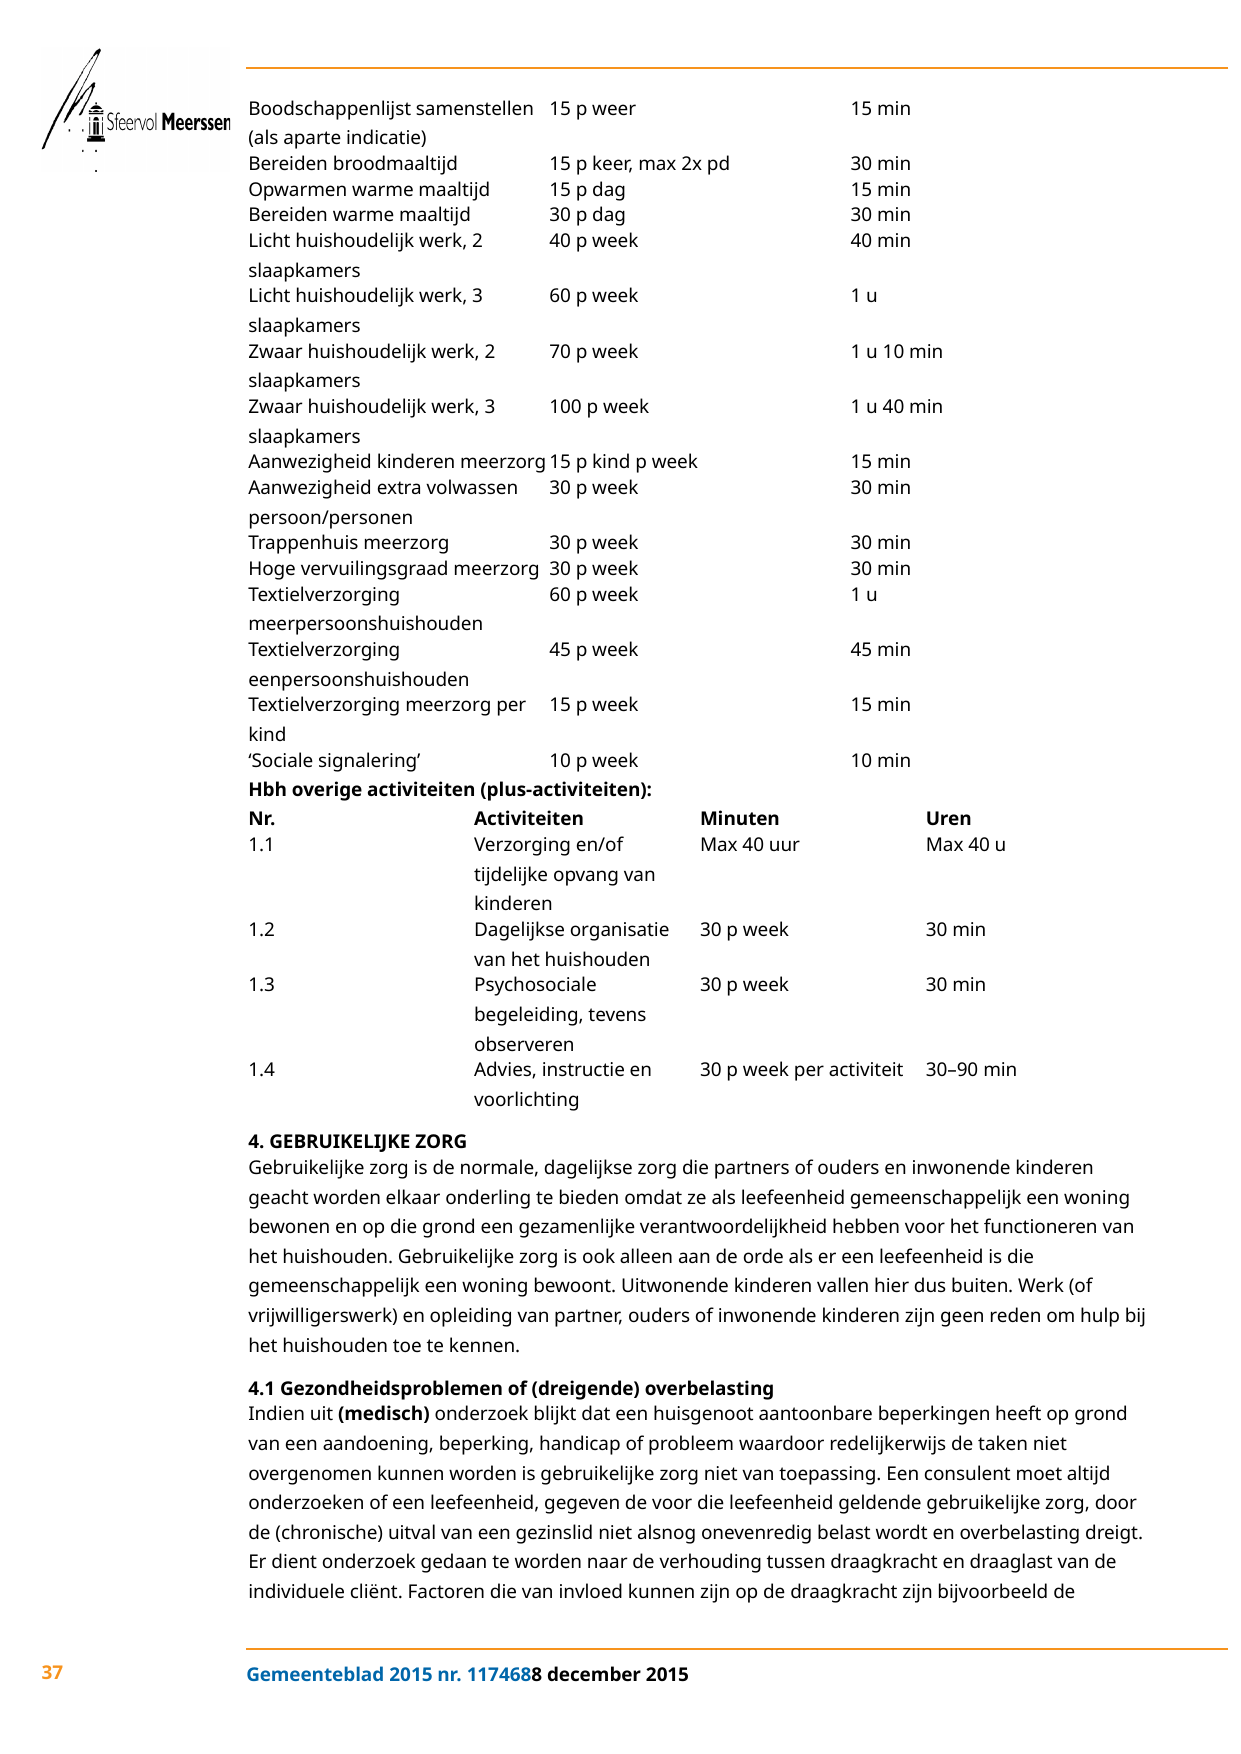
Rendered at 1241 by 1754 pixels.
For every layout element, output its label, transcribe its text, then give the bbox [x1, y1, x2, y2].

table_header Minuten [700, 806, 926, 831]
table_cell 15 p weer [549, 95, 850, 150]
table_cell Advies, instructie en voorlichting [474, 1056, 700, 1112]
table_cell 1.1 [248, 831, 474, 916]
table_cell 30 min [850, 474, 1152, 529]
table_cell Trappenhuis meerzorg [248, 530, 549, 555]
table_cell 30 p week [700, 972, 926, 1056]
table_cell Bereiden warme maaltijd [248, 202, 549, 227]
table_cell Hoge vervuilingsgraad meerzorg [248, 555, 549, 581]
table_cell Boodschappenlijst samenstellen (als aparte indicatie) [248, 95, 549, 150]
table_cell 15 p week [549, 692, 850, 747]
table_cell 15 p dag [549, 176, 850, 202]
table_cell 15 min [850, 449, 1152, 474]
table_cell 30 p week [700, 916, 926, 972]
table_cell 30 min [850, 150, 1152, 176]
table_cell 30 p week per activiteit [700, 1056, 926, 1112]
table_cell Aanwezigheid extra volwassen persoon/personen [248, 474, 549, 529]
table_cell Dagelijkse organisatie van het huishouden [474, 916, 700, 972]
table_cell Aanwezigheid kinderen meerzorg [248, 449, 549, 474]
table_cell 1 u [850, 283, 1152, 338]
table_cell Textielverzorging meerpersoonshuishouden [248, 581, 549, 636]
text Hbh overige activiteiten (plus-activiteiten): [248, 776, 1152, 802]
table_cell Bereiden broodmaaltijd [248, 150, 549, 176]
table_cell 40 p week [549, 227, 850, 283]
table_cell 15 min [850, 95, 1152, 150]
table_cell Verzorging en/of tijdelijke opvang van kinderen [474, 831, 700, 916]
table_cell 100 p week [549, 393, 850, 448]
table_cell ‘Sociale signalering’ [248, 747, 549, 773]
table_cell 1 u [850, 581, 1152, 636]
table_cell 45 min [850, 636, 1152, 692]
table_cell 30 min [850, 202, 1152, 227]
table_cell Textielverzorging meerzorg per kind [248, 692, 549, 747]
table_cell 30 min [926, 972, 1152, 1056]
table_cell Max 40 uur [700, 831, 926, 916]
table_cell 10 p week [549, 747, 850, 773]
table_cell Opwarmen warme maaltijd [248, 176, 549, 202]
table_cell 60 p week [549, 581, 850, 636]
table_cell 1.3 [248, 972, 474, 1056]
table_cell 45 p week [549, 636, 850, 692]
table_header Nr. [248, 806, 474, 831]
table_cell 70 p week [549, 338, 850, 393]
table_cell 30 p week [549, 530, 850, 555]
table_cell 30 min [926, 916, 1152, 972]
table_cell 1 u 40 min [850, 393, 1152, 448]
table_cell Licht huishoudelijk werk, 3 slaapkamers [248, 283, 549, 338]
table_cell 30 p week [549, 555, 850, 581]
table_cell 15 p keer, max 2x pd [549, 150, 850, 176]
table_cell 1.2 [248, 916, 474, 972]
table_cell 30 min [850, 530, 1152, 555]
table_cell 15 min [850, 176, 1152, 202]
table_cell Zwaar huishoudelijk werk, 3 slaapkamers [248, 393, 549, 448]
table_cell Licht huishoudelijk werk, 2 slaapkamers [248, 227, 549, 283]
text 4.1 Gezondheidsproblemen of (dreigende) overbelasting [248, 1375, 1152, 1401]
table_cell Max 40 u [926, 831, 1152, 916]
table_cell 40 min [850, 227, 1152, 283]
table_cell 1 u 10 min [850, 338, 1152, 393]
text Indien uit (medisch) onderzoek blijkt dat een huisgenoot aantoonbare beperkingen heeft op grond van een aandoening, beperking, handicap of probleem waardoor redelijkerwijs de taken niet overgenomen kunnen worden is gebruikelijke zorg niet van toepassing. Een consulent moet altijd onderzoeken of een leefeenheid, gegeven de voor die leefeenheid geldende gebruikelijke zorg, door de (chronische) uitval van een gezinslid niet alsnog onevenredig belast wordt en overbelasting dreigt. Er dient onderzoek gedaan te worden naar de verhouding tussen draagkracht en draaglast van de individuele cliënt. Factoren die van invloed kunnen zijn op de draagkracht zijn bijvoorbeeld de [248, 1401, 1152, 1604]
table_cell 30 p week [549, 474, 850, 529]
table_cell Psychosociale begeleiding, tevens observeren [474, 972, 700, 1056]
table_cell Zwaar huishoudelijk werk, 2 slaapkamers [248, 338, 549, 393]
text Gebruikelijke zorg is de normale, dagelijkse zorg die partners of ouders en inwonende kinderen geacht worden elkaar onderling te bieden omdat ze als leefeenheid gemeenschappelijk een woning bewonen en op die grond een gezamenlijke verantwoordelijkheid hebben voor het functioneren van het huishouden. Gebruikelijke zorg is ook alleen aan de orde als er een leefeenheid is die gemeenschappelijk een woning bewoont. Uitwonende kinderen vallen hier dus buiten. Werk (of vrijwilligerswerk) en opleiding van partner, ouders of inwonende kinderen zijn geen reden om hulp bij het huishouden toe te kennen. [248, 1154, 1152, 1357]
table_cell 10 min [850, 747, 1152, 773]
table_cell 1.4 [248, 1056, 474, 1112]
text 4. GEBRUIKELIJKE ZORG [248, 1128, 1152, 1154]
table_header Activiteiten [474, 806, 700, 831]
table_cell 15 p kind p week [549, 449, 850, 474]
table_cell 60 p week [549, 283, 850, 338]
table_cell 30 min [850, 555, 1152, 581]
table_cell 30–90 min [926, 1056, 1152, 1112]
table_cell 15 min [850, 692, 1152, 747]
picture [41, 47, 231, 172]
table_cell 30 p dag [549, 202, 850, 227]
table_cell Textielverzorging eenpersoonshuishouden [248, 636, 549, 692]
table_header Uren [926, 806, 1152, 831]
